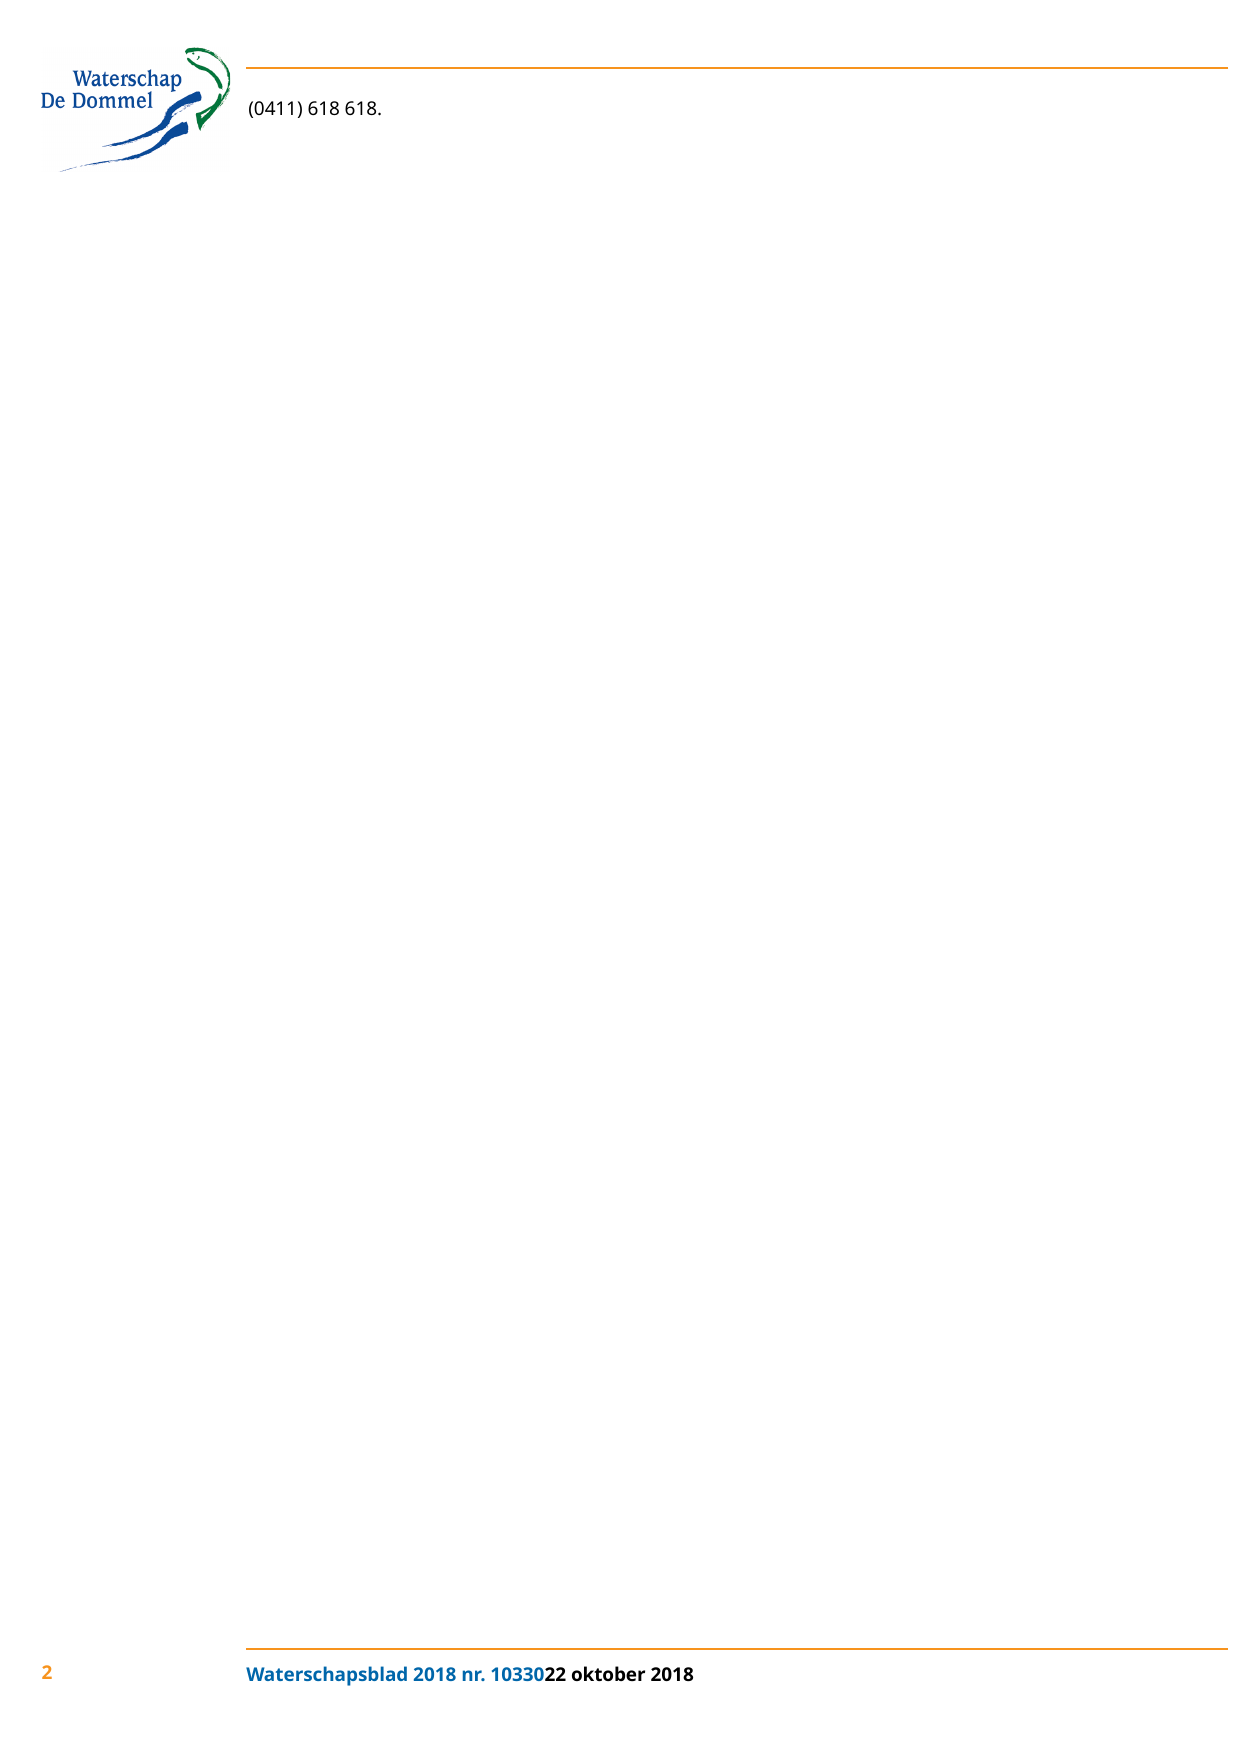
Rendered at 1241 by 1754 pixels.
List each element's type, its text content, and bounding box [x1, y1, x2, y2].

picture [41, 47, 231, 172]
text (0411) 618 618. [248, 95, 1152, 121]
